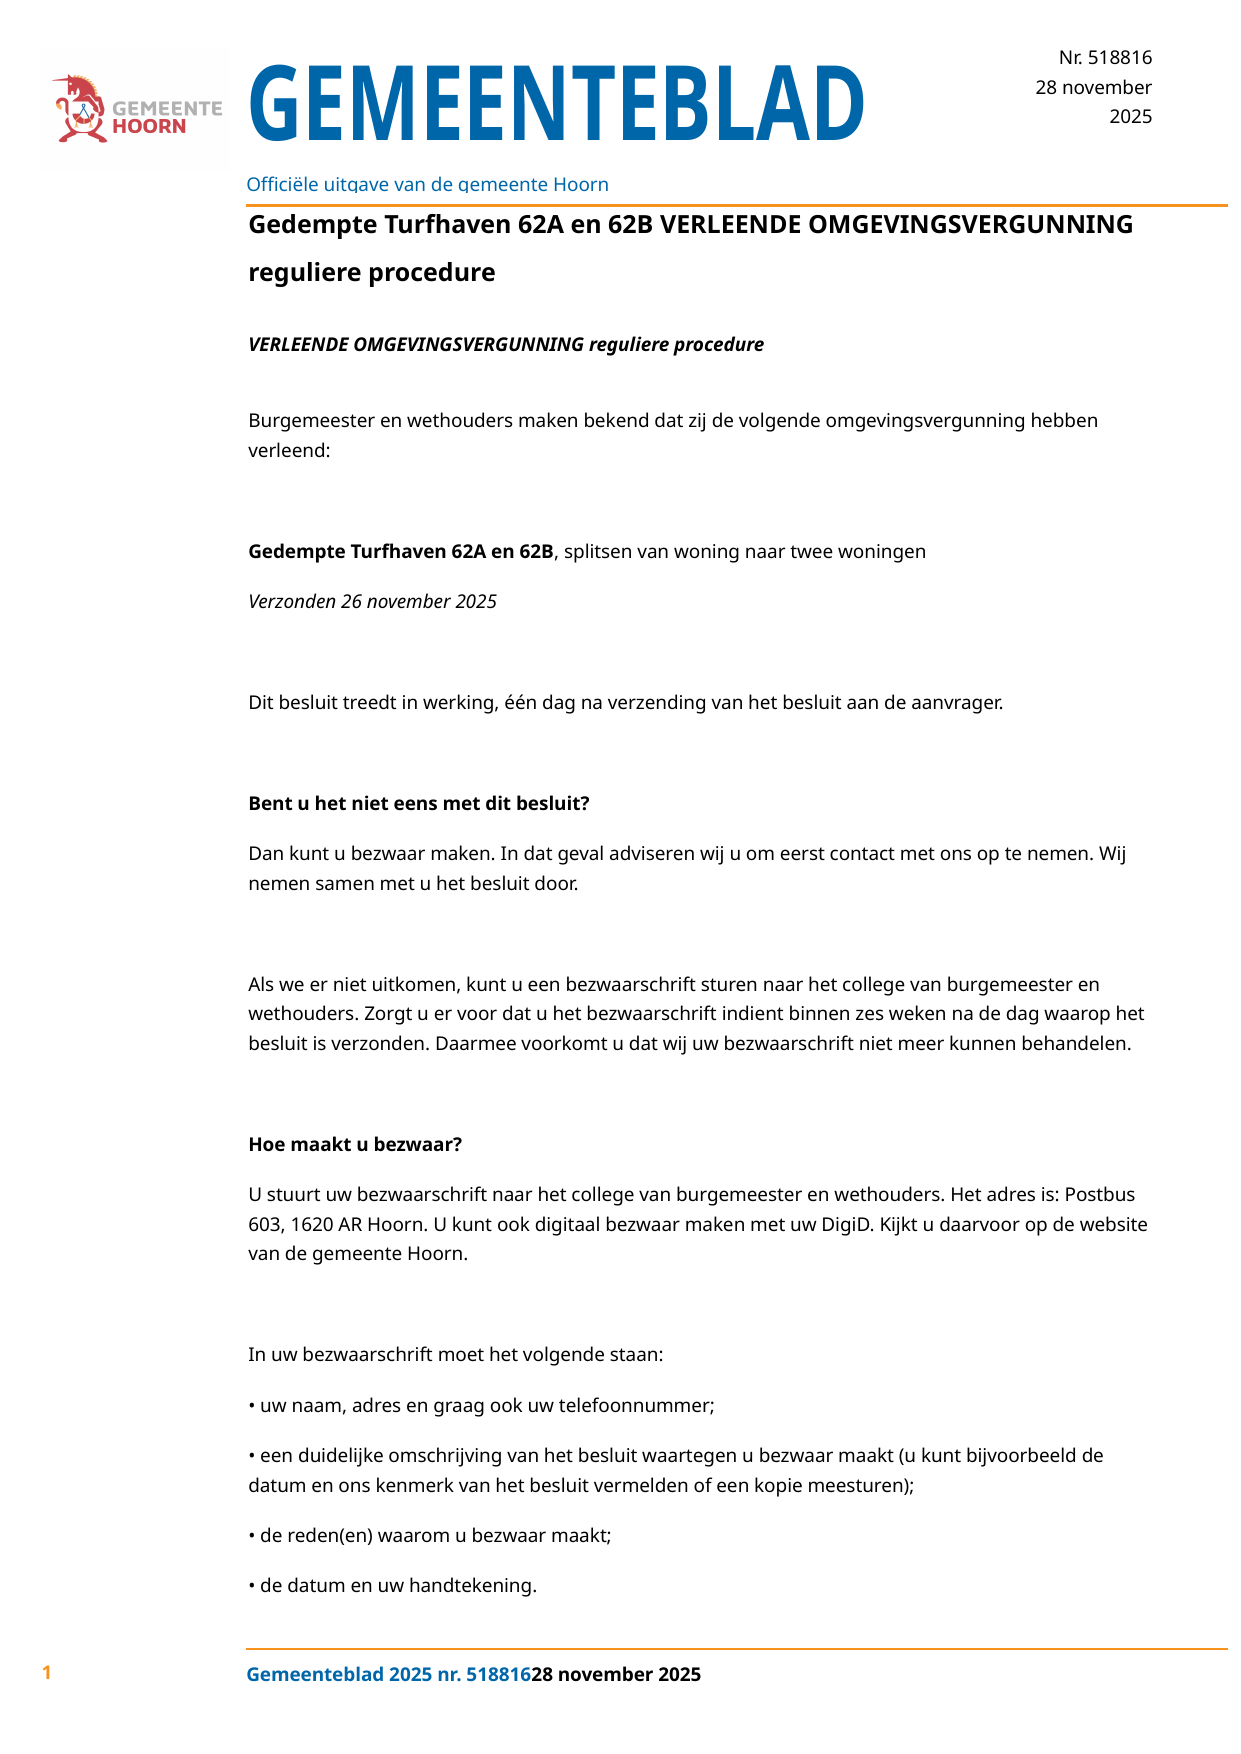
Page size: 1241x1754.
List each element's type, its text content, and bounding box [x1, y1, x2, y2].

text • uw naam, adres en graag ook uw telefoonnummer; [248, 1392, 1152, 1417]
text VERLEENDE OMGEVINGSVERGUNNING reguliere procedure [248, 331, 1152, 357]
text In uw bezwaarschrift moet het volgende staan: [248, 1341, 1152, 1367]
picture [41, 47, 231, 172]
text • een duidelijke omschrijving van het besluit waartegen u bezwaar maakt (u kunt bijvoorbeeld de datum en ons kenmerk van het besluit vermelden of een kopie meesturen); [248, 1442, 1152, 1497]
text U stuurt uw bezwaarschrift naar het college van burgemeester en wethouders. Het adres is: Postbus 603, 1620 AR Hoorn. U kunt ook digitaal bezwaar maken met uw DigiD. Kijkt u daarvoor op de website van de gemeente Hoorn. [248, 1181, 1152, 1266]
text Verzonden 26 november 2025 [248, 588, 1152, 614]
text Dan kunt u bezwaar maken. In dat geval adviseren wij u om eerst contact met ons op te nemen. Wij nemen samen met u het besluit door. [248, 841, 1152, 896]
text Gedempte Turfhaven 62A en 62B, splitsen van woning naar twee woningen [248, 538, 1152, 564]
text Burgemeester en wethouders maken bekend dat zij de volgende omgevingsvergunning hebben verleend: [248, 408, 1152, 463]
text Hoe maakt u bezwaar? [248, 1131, 1152, 1157]
text Gedempte Turfhaven 62A en 62B VERLEENDE OMGEVINGSVERGUNNING reguliere procedure [248, 207, 1152, 288]
text Dit besluit treedt in werking, één dag na verzending van het besluit aan de aanvrager. [248, 689, 1152, 715]
text Bent u het niet eens met dit besluit? [248, 790, 1152, 816]
text Als we er niet uitkomen, kunt u een bezwaarschrift sturen naar het college van burgemeester en wethouders. Zorgt u er voor dat u het bezwaarschrift indient binnen zes weken na de dag waarop het besluit is verzonden. Daarmee voorkomt u dat wij uw bezwaarschrift niet meer kunnen behandelen. [248, 971, 1152, 1056]
text • de reden(en) waarom u bezwaar maakt; [248, 1522, 1152, 1548]
text • de datum en uw handtekening. [248, 1573, 1152, 1598]
